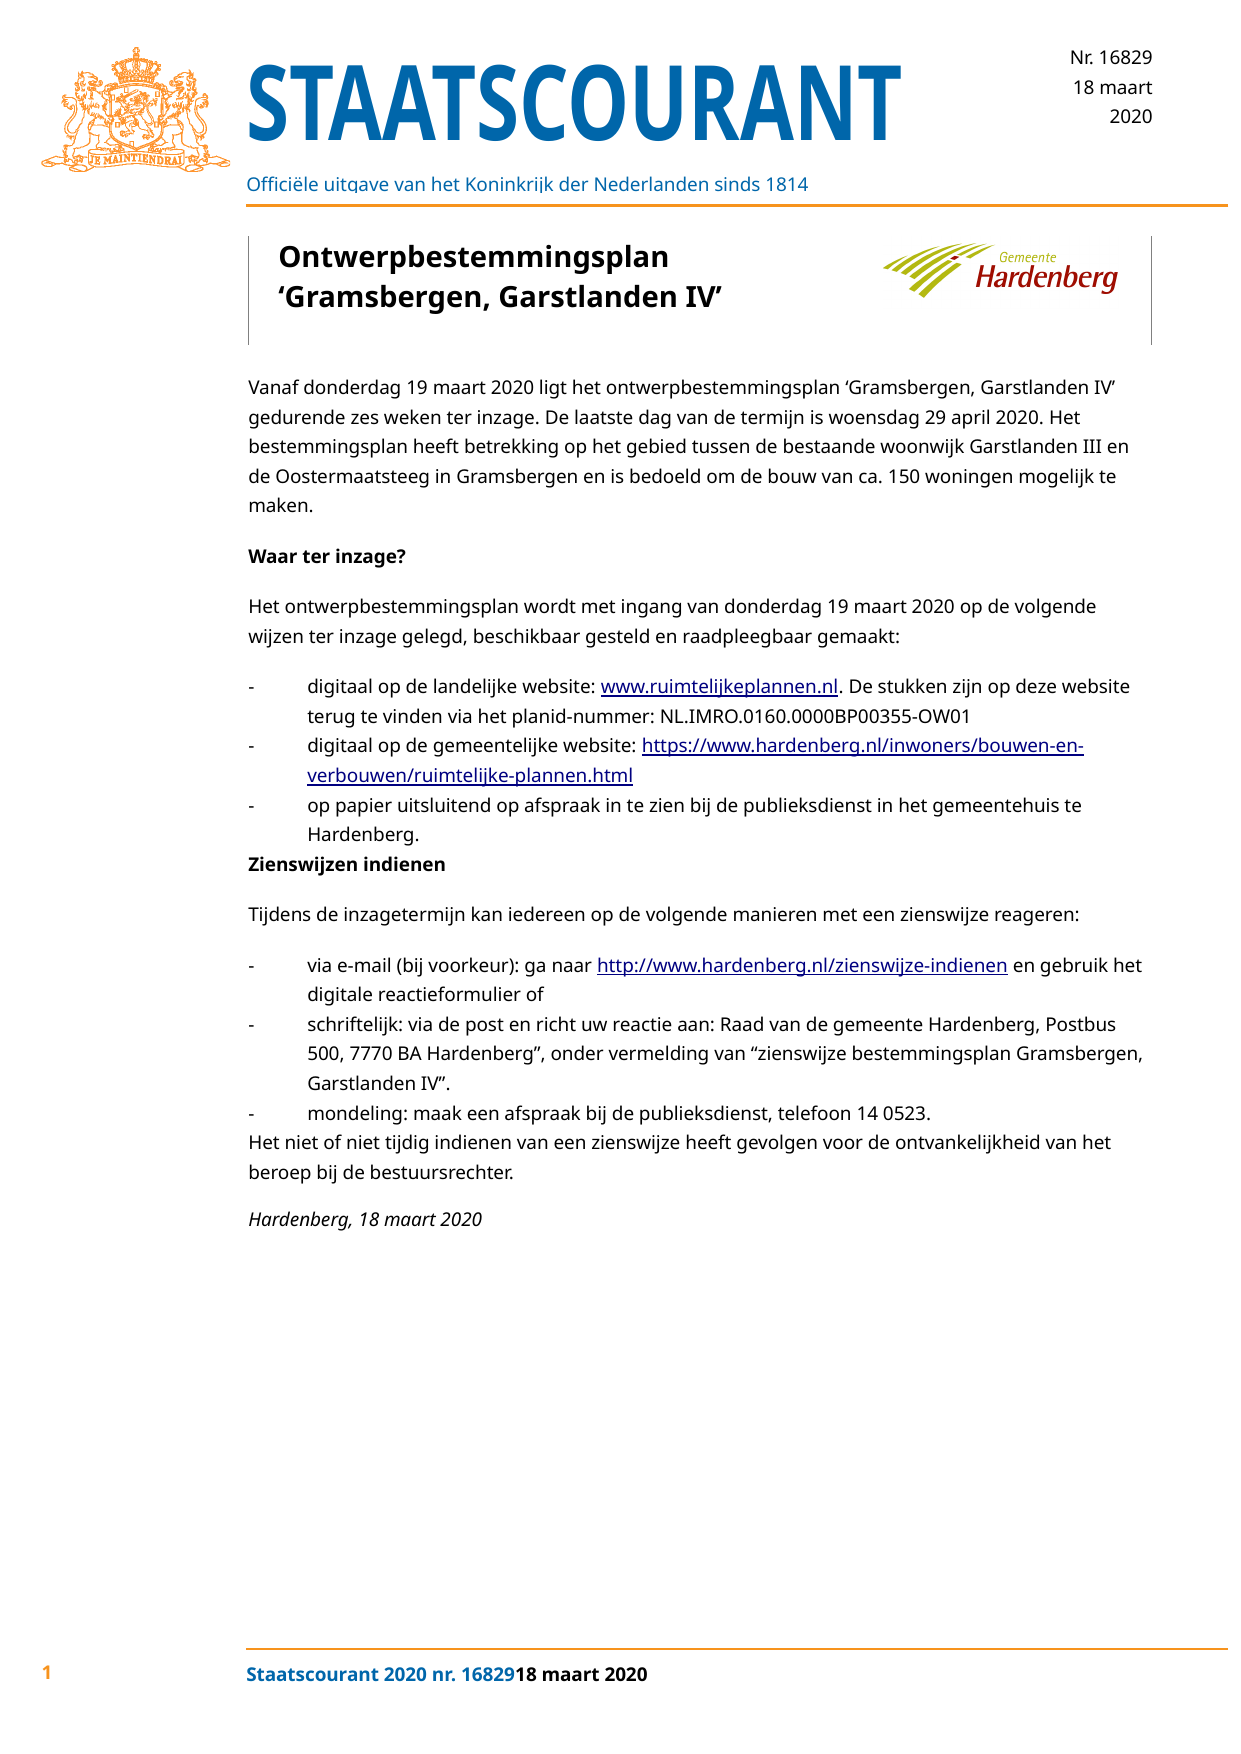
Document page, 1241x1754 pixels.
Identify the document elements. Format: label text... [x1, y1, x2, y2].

list schriftelijk: via de post en richt uw reactie aan: Raad van de gemeente Hardenberg, Postbus 500, 7770 BA Hardenberg”, onder vermelding van “zienswijze bestemmingsplan Gramsbergen, Garstlanden IV”. [248, 1011, 1152, 1096]
list via e-mail (bij voorkeur): ga naar http://www.hardenberg.nl/zienswijze-indienen en gebruik het digitale reactieformulier of [248, 952, 1152, 1007]
text Waar ter inzage? [248, 543, 1152, 569]
text Het niet of niet tijdig indienen van een zienswijze heeft gevolgen voor de ontvankelijkheid van het beroep bij de bestuursrechter. [248, 1129, 1152, 1184]
list mondeling: maak een afspraak bij de publieksdienst, telefoon 14 0523. [248, 1100, 1152, 1125]
text Het ontwerpbestemmingsplan wordt met ingang van donderdag 19 maart 2020 op de volgende wijzen ter inzage gelegd, beschikbaar gesteld en raadpleegbaar gemaakt: [248, 593, 1152, 649]
text Tijdens de inzagetermijn kan iedereen op de volgende manieren met een zienswijze reageren: [248, 901, 1152, 927]
text Zienswijzen indienen [248, 851, 1152, 877]
table_header Ontwerpbestemmingsplan ‘Gramsbergen, Garstlanden IV’ [249, 236, 850, 345]
text Hardenberg, 18 maart 2020 [248, 1207, 1152, 1232]
list digitaal op de landelijke website: www.ruimtelijkeplannen.nl. De stukken zijn op deze website terug te vinden via het planid-nummer: NL.IMRO.0160.0000BP00355-OW01 [248, 673, 1152, 729]
table_header [850, 236, 1151, 345]
list op papier uitsluitend op afspraak in te zien bij de publieksdienst in het gemeentehuis te Hardenberg. [248, 792, 1152, 847]
picture [882, 236, 1119, 309]
picture [41, 47, 231, 172]
list digitaal op de gemeentelijke website: https://www.hardenberg.nl/inwoners/bouwen-en-verbouwen/ruimtelijke-plannen.html [248, 733, 1152, 788]
text Vanaf donderdag 19 maart 2020 ligt het ontwerpbestemmingsplan ‘Gramsbergen, Garstlanden IV’ gedurende zes weken ter inzage. De laatste dag van de termijn is woensdag 29 april 2020. Het bestemmingsplan heeft betrekking op het gebied tussen de bestaande woonwijk Garstlanden III en de Oostermaatsteeg in Gramsbergen en is bedoeld om de bouw van ca. 150 woningen mogelijk te maken. [248, 374, 1152, 518]
